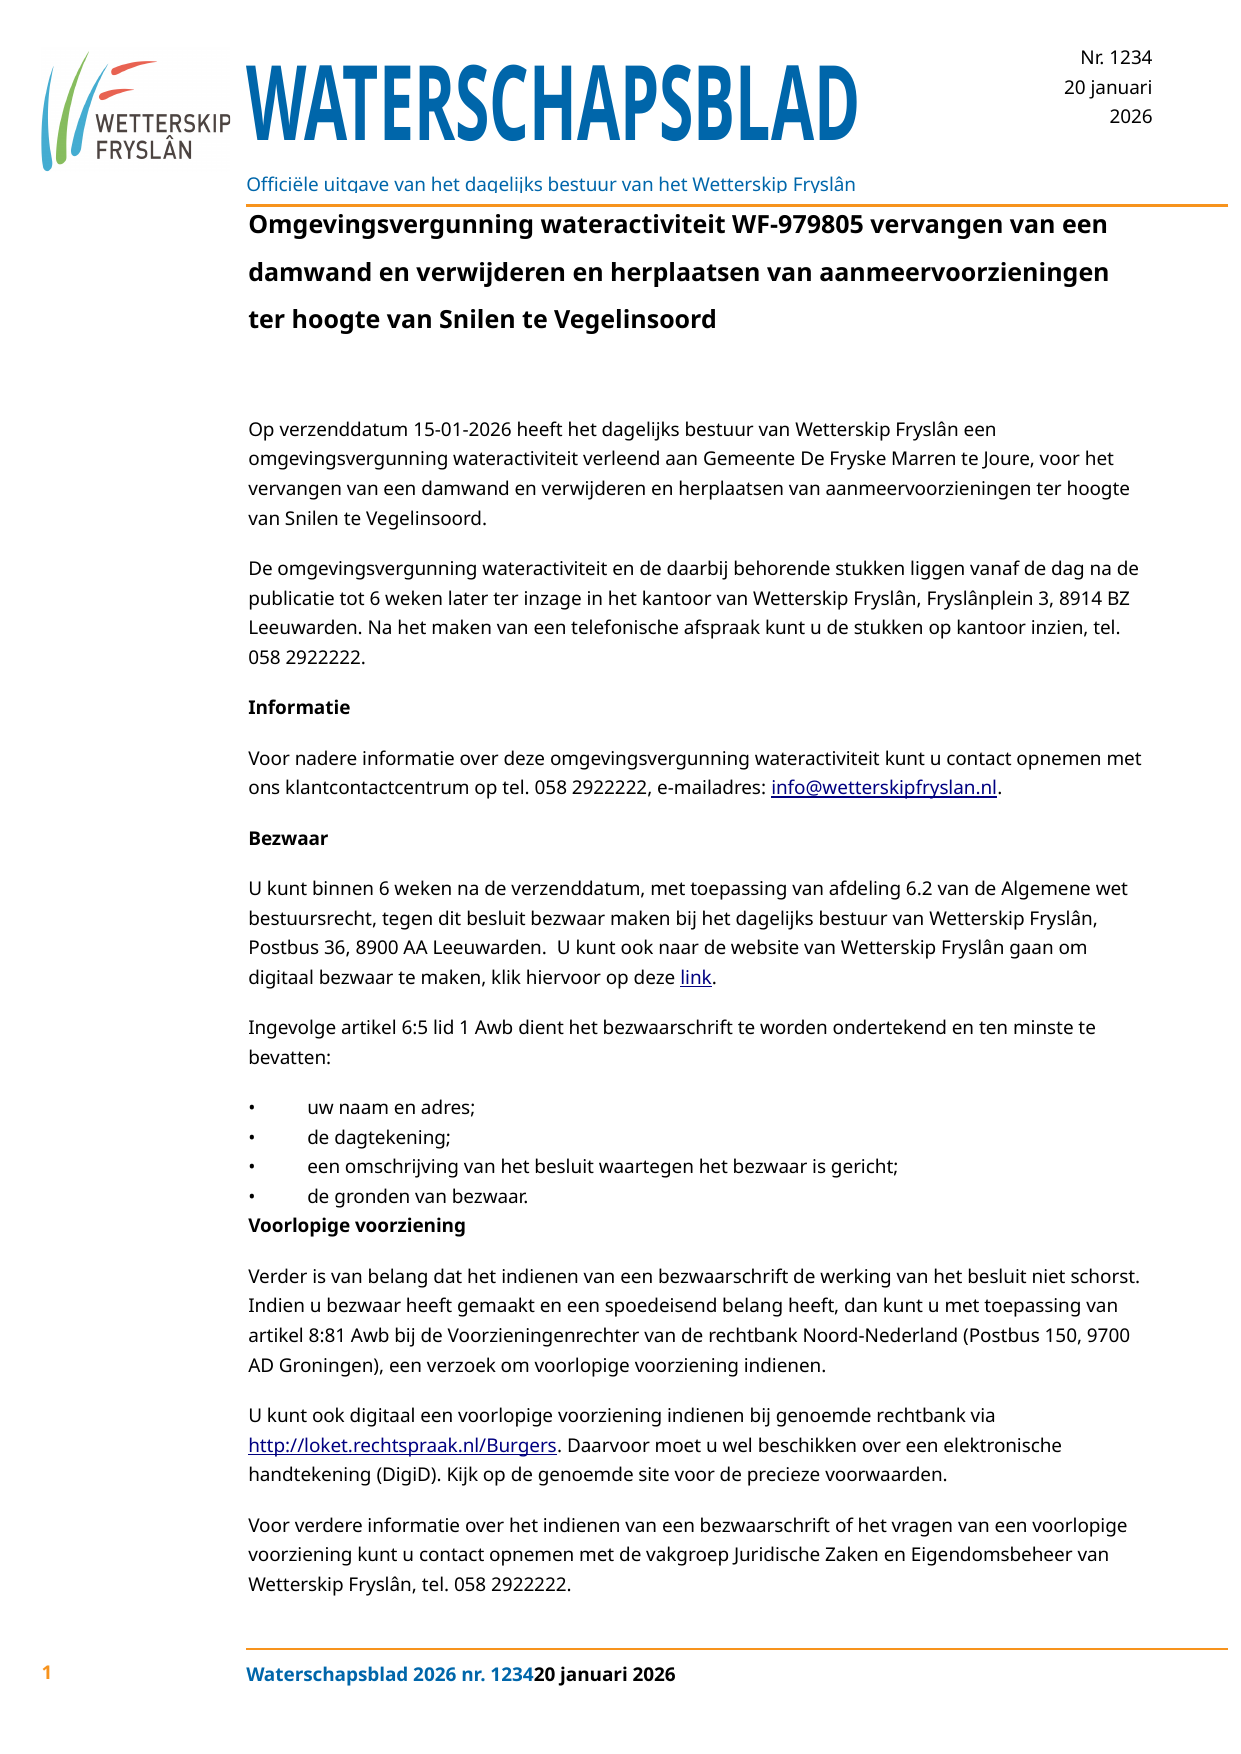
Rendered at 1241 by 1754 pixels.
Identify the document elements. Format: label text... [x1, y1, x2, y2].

text Informatie [248, 694, 1152, 720]
text Bezwaar [248, 825, 1152, 850]
text Verder is van belang dat het indienen van een bezwaarschrift de werking van het besluit niet schorst. Indien u bezwaar heeft gemaakt en een spoedeisend belang heeft, dan kunt u met toepassing van artikel 8:81 Awb bij de Voorzieningenrechter van de rechtbank Noord-Nederland (Postbus 150, 9700 AD Groningen), een verzoek om voorlopige voorziening indienen. [248, 1263, 1152, 1377]
text Voor verdere informatie over het indienen van een bezwaarschrift of het vragen van een voorlopige voorziening kunt u contact opnemen met de vakgroep Juridische Zaken en Eigendomsbeheer van Wetterskip Fryslân, tel. 058 2922222. [248, 1512, 1152, 1597]
list de dagtekening; [248, 1124, 1152, 1149]
text Voorlopige voorziening [248, 1213, 1152, 1238]
text Voor nadere informatie over deze omgevingsvergunning wateractiviteit kunt u contact opnemen met ons klantcontactcentrum op tel. 058 2922222, e-mailadres: info@wetterskipfryslan.nl. [248, 745, 1152, 800]
picture [41, 47, 231, 172]
list een omschrijving van het besluit waartegen het bezwaar is gericht; [248, 1153, 1152, 1179]
list uw naam en adres; [248, 1094, 1152, 1120]
text Ingevolge artikel 6:5 lid 1 Awb dient het bezwaarschrift te worden ondertekend en ten minste te bevatten: [248, 1014, 1152, 1069]
list de gronden van bezwaar. [248, 1183, 1152, 1209]
text De omgevingsvergunning wateractiviteit en de daarbij behorende stukken liggen vanaf de dag na de publicatie tot 6 weken later ter inzage in het kantoor van Wetterskip Fryslân, Fryslânplein 3, 8914 BZ Leeuwarden. Na het maken van een telefonische afspraak kunt u de stukken op kantoor inzien, tel. 058 2922222. [248, 555, 1152, 669]
text Op verzenddatum 15-01-2026 heeft het dagelijks bestuur van Wetterskip Fryslân een omgevingsvergunning wateractiviteit verleend aan Gemeente De Fryske Marren te Joure, voor het vervangen van een damwand en verwijderen en herplaatsen van aanmeervoorzieningen ter hoogte van Snilen te Vegelinsoord. [248, 416, 1152, 530]
text U kunt binnen 6 weken na de verzenddatum, met toepassing van afdeling 6.2 van de Algemene wet bestuursrecht, tegen dit besluit bezwaar maken bij het dagelijks bestuur van Wetterskip Fryslân, Postbus 36, 8900 AA Leeuwarden. U kunt ook naar de website van Wetterskip Fryslân gaan om digitaal bezwaar te maken, klik hiervoor op deze link. [248, 875, 1152, 989]
text Omgevingsvergunning wateractiviteit WF-979805 vervangen van een damwand en verwijderen en herplaatsen van aanmeervoorzieningen ter hoogte van Snilen te Vegelinsoord [248, 207, 1152, 336]
text U kunt ook digitaal een voorlopige voorziening indienen bij genoemde rechtbank via http://loket.rechtspraak.nl/Burgers. Daarvoor moet u wel beschikken over een elektronische handtekening (DigiD). Kijk op de genoemde site voor de precieze voorwaarden. [248, 1402, 1152, 1487]
